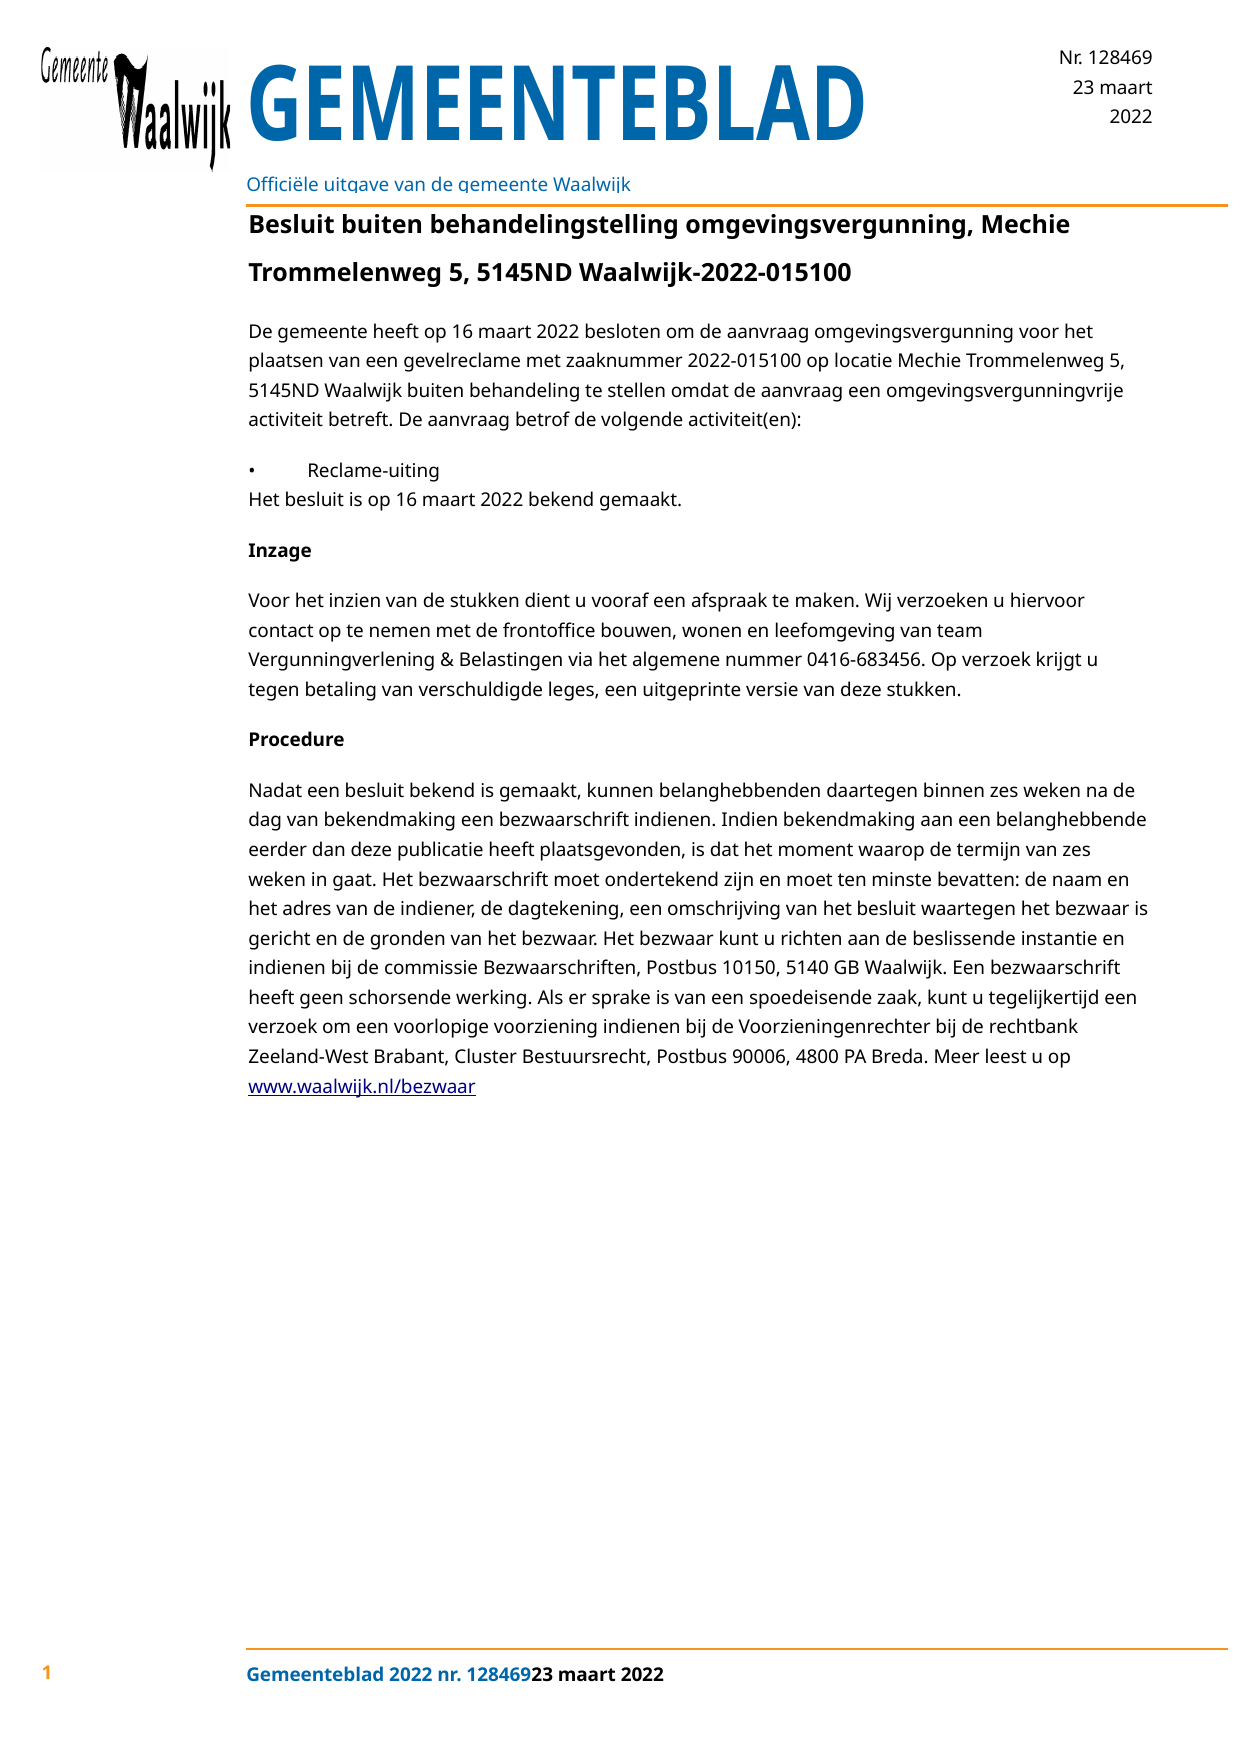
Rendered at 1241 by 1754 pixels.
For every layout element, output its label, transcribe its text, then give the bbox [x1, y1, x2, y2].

text Procedure [248, 727, 1152, 752]
text Besluit buiten behandelingstelling omgevingsvergunning, Mechie Trommelenweg 5, 5145ND Waalwijk-2022-015100 [248, 207, 1152, 288]
text De gemeente heeft op 16 maart 2022 besloten om de aanvraag omgevingsvergunning voor het plaatsen van een gevelreclame met zaaknummer 2022-015100 op locatie Mechie Trommelenweg 5, 5145ND Waalwijk buiten behandeling te stellen omdat de aanvraag een omgevingsvergunningvrije activiteit betreft. De aanvraag betrof de volgende activiteit(en): [248, 318, 1152, 432]
text Het besluit is op 16 maart 2022 bekend gemaakt. [248, 487, 1152, 512]
picture [41, 47, 231, 172]
text Inzage [248, 537, 1152, 563]
list Reclame-uiting [248, 457, 1152, 483]
text Nadat een besluit bekend is gemaakt, kunnen belanghebbenden daartegen binnen zes weken na de dag van bekendmaking een bezwaarschrift indienen. Indien bekendmaking aan een belanghebbende eerder dan deze publicatie heeft plaatsgevonden, is dat het moment waarop de termijn van zes weken in gaat. Het bezwaarschrift moet ondertekend zijn en moet ten minste bevatten: de naam en het adres van de indiener, de dagtekening, een omschrijving van het besluit waartegen het bezwaar is gericht en de gronden van het bezwaar. Het bezwaar kunt u richten aan de beslissende instantie en indienen bij de commissie Bezwaarschriften, Postbus 10150, 5140 GB Waalwijk. Een bezwaarschrift heeft geen schorsende werking. Als er sprake is van een spoedeisende zaak, kunt u tegelijkertijd een verzoek om een voorlopige voorziening indienen bij de Voorzieningenrechter bij de rechtbank Zeeland-West Brabant, Cluster Bestuursrecht, Postbus 90006, 4800 PA Breda. Meer leest u op www.waalwijk.nl/bezwaar [248, 777, 1152, 1099]
text Voor het inzien van de stukken dient u vooraf een afspraak te maken. Wij verzoeken u hiervoor contact op te nemen met de frontoffice bouwen, wonen en leefomgeving van team Vergunningverlening & Belastingen via het algemene nummer 0416-683456. Op verzoek krijgt u tegen betaling van verschuldigde leges, een uitgeprinte versie van deze stukken. [248, 587, 1152, 702]
